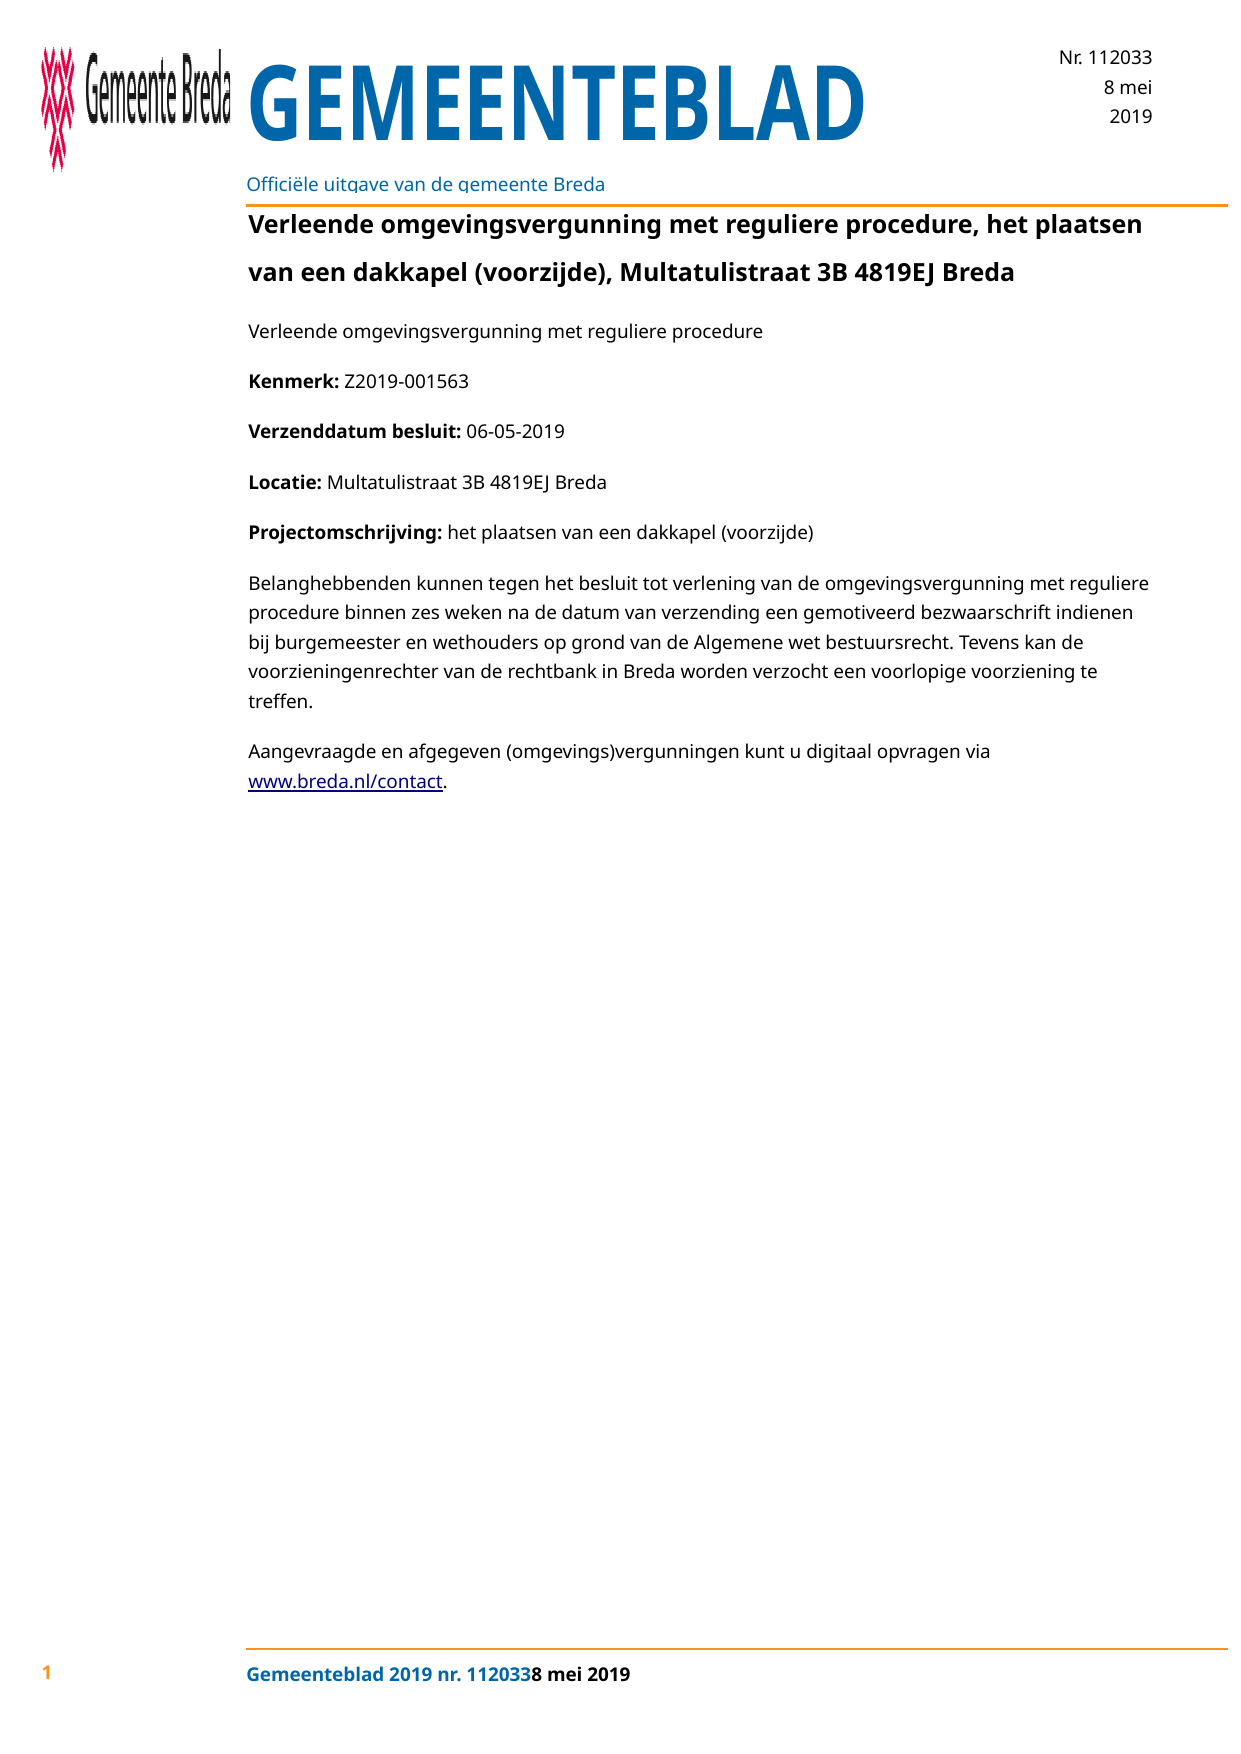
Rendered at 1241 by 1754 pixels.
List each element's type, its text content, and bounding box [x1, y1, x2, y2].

text Verleende omgevingsvergunning met reguliere procedure, het plaatsen van een dakkapel (voorzijde), Multatulistraat 3B 4819EJ Breda [248, 207, 1152, 288]
text Aangevraagde en afgegeven (omgevings)vergunningen kunt u digitaal opvragen via www.breda.nl/contact. [248, 739, 1152, 794]
text Verleende omgevingsvergunning met reguliere procedure [248, 318, 1152, 344]
text Verzenddatum besluit: 06-05-2019 [248, 419, 1152, 444]
text Kenmerk: Z2019-001563 [248, 368, 1152, 394]
text Projectomschrijving: het plaatsen van een dakkapel (voorzijde) [248, 519, 1152, 545]
text Locatie: Multatulistraat 3B 4819EJ Breda [248, 469, 1152, 495]
text Belanghebbenden kunnen tegen het besluit tot verlening van de omgevingsvergunning met reguliere procedure binnen zes weken na de datum van verzending een gemotiveerd bezwaarschrift indienen bij burgemeester en wethouders op grond van de Algemene wet bestuursrecht. Tevens kan de voorzieningenrechter van de rechtbank in Breda worden verzocht een voorlopige voorziening te treffen. [248, 570, 1152, 714]
picture [41, 47, 231, 172]
